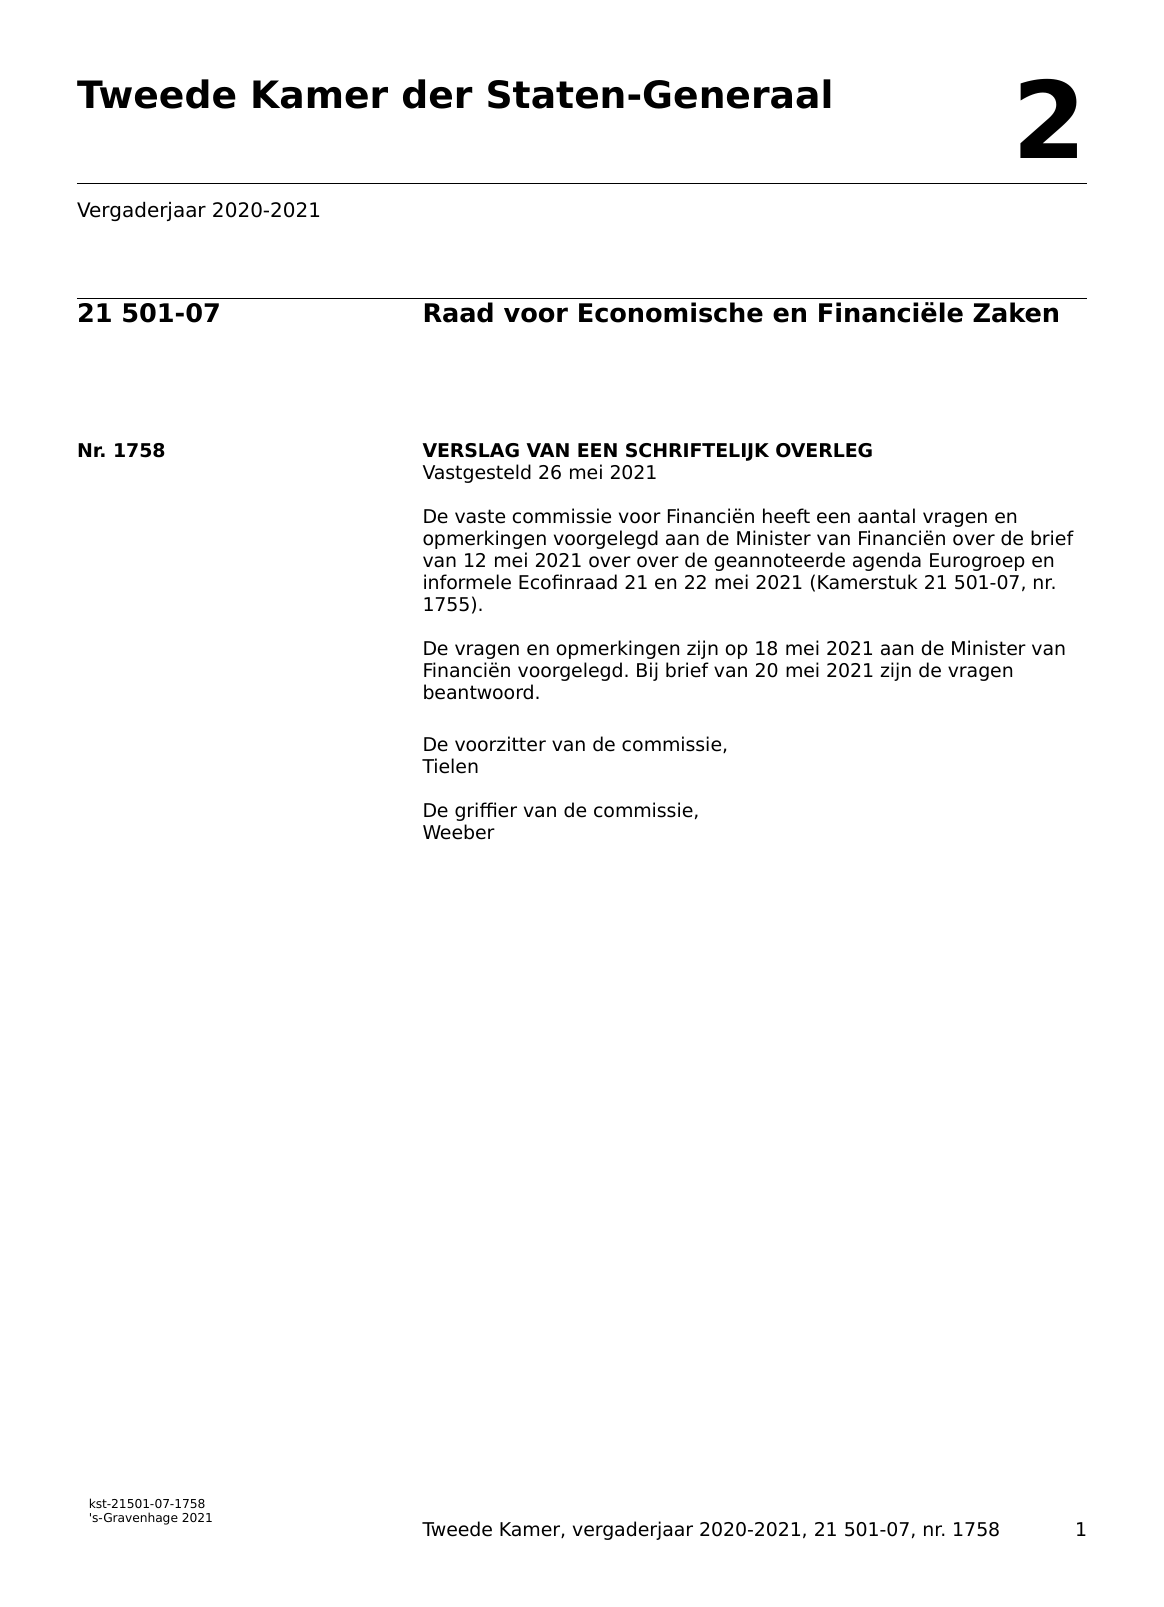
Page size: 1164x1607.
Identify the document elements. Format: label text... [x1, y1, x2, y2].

subtitle Nr. 1758 VERSLAG VAN EEN SCHRIFTELIJK OVERLEG [77, 440, 1087, 462]
table_cell Vergaderjaar 2020-2021 [77, 184, 1087, 298]
text Vastgesteld 26 mei 2021 [422, 462, 1087, 484]
text De vragen en opmerkingen zijn op 18 mei 2021 aan de Minister van Financiën voorgelegd. Bij brief van 20 mei 2021 zijn de vragen beantwoord. [422, 638, 1087, 704]
text De griffier van de commissie, Weeber [422, 800, 1087, 844]
text kst-21501-07-1758 [88, 1497, 323, 1511]
text 's-Gravenhage 2021 [88, 1511, 323, 1525]
subtitle 21 501-07 Raad voor Economische en Financiële Zaken [77, 299, 1087, 329]
text De voorzitter van de commissie, Tielen [422, 734, 1087, 778]
text De vaste commissie voor Financiën heeft een aantal vragen en opmerkingen voorgelegd aan de Minister van Financiën over de brief van 12 mei 2021 over over de geannoteerde agenda Eurogroep en informele Ecofinraad 21 en 22 mei 2021 (Kamerstuk 21 501-07, nr. 1755). [422, 506, 1087, 616]
table_header Tweede Kamer der Staten-Generaal [77, 59, 886, 183]
table_header 2 [886, 59, 1087, 183]
